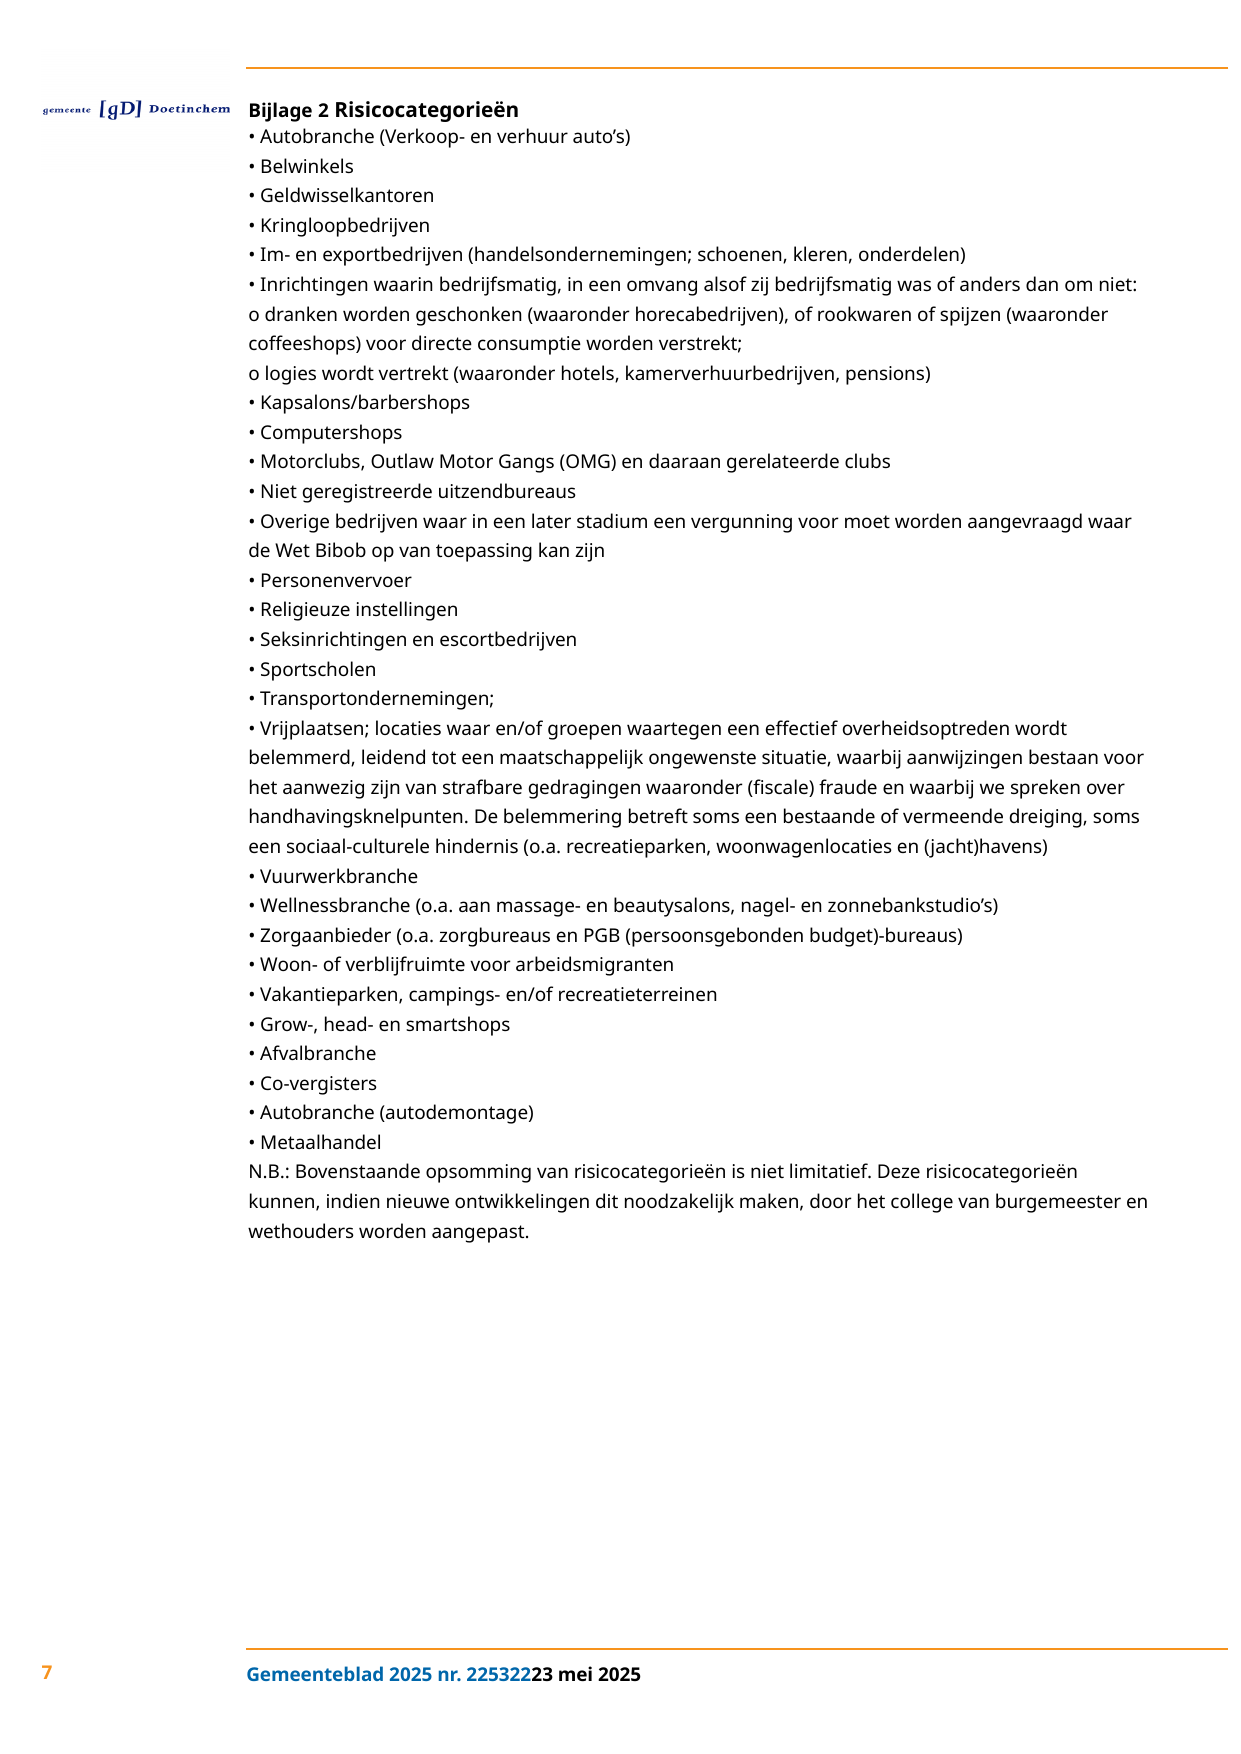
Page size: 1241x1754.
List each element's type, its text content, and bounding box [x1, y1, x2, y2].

text • Grow-, head- en smartshops [248, 1011, 1152, 1037]
text • Woon- of verblijfruimte voor arbeidsmigranten [248, 952, 1152, 977]
text • Inrichtingen waarin bedrijfsmatig, in een omvang alsof zij bedrijfsmatig was of anders dan om niet: [248, 271, 1152, 297]
text • Computershops [248, 419, 1152, 445]
text • Vrijplaatsen; locaties waar en/of groepen waartegen een effectief overheidsoptreden wordt belemmerd, leidend tot een maatschappelijk ongewenste situatie, waarbij aanwijzingen bestaan voor het aanwezig zijn van strafbare gedragingen waaronder (fiscale) fraude en waarbij we spreken over handhavingsknelpunten. De belemmering betreft soms een bestaande of vermeende dreiging, soms een sociaal-culturele hindernis (o.a. recreatieparken, woonwagenlocaties en (jacht)havens) [248, 715, 1152, 859]
text • Autobranche (Verkoop- en verhuur auto’s) [248, 123, 1152, 149]
text • Im- en exportbedrijven (handelsondernemingen; schoenen, kleren, onderdelen) [248, 242, 1152, 267]
text • Personenvervoer [248, 567, 1152, 593]
text • Transportondernemingen; [248, 685, 1152, 711]
picture [41, 47, 231, 172]
text • Wellnessbranche (o.a. aan massage- en beautysalons, nagel- en zonnebankstudio’s) [248, 892, 1152, 918]
text • Zorgaanbieder (o.a. zorgbureaus en PGB (persoonsgebonden budget)-bureaus) [248, 922, 1152, 948]
text • Motorclubs, Outlaw Motor Gangs (OMG) en daaraan gerelateerde clubs [248, 449, 1152, 474]
text • Metaalhandel [248, 1129, 1152, 1155]
text o logies wordt vertrekt (waaronder hotels, kamerverhuurbedrijven, pensions) [248, 360, 1152, 386]
text • Belwinkels [248, 153, 1152, 179]
text • Geldwisselkantoren [248, 182, 1152, 208]
text • Autobranche (autodemontage) [248, 1099, 1152, 1125]
text • Niet geregistreerde uitzendbureaus [248, 478, 1152, 504]
text • Kapsalons/barbershops [248, 389, 1152, 415]
text • Religieuze instellingen [248, 597, 1152, 622]
text • Overige bedrijven waar in een later stadium een vergunning voor moet worden aangevraagd waar de Wet Bibob op van toepassing kan zijn [248, 508, 1152, 563]
text • Vakantieparken, campings- en/of recreatieterreinen [248, 981, 1152, 1007]
text • Seksinrichtingen en escortbedrijven [248, 626, 1152, 652]
text • Afvalbranche [248, 1040, 1152, 1066]
text • Sportscholen [248, 656, 1152, 682]
text • Vuurwerkbranche [248, 863, 1152, 889]
text Bijlage 2 Risicocategorieën [248, 95, 1152, 123]
text • Co-vergisters [248, 1070, 1152, 1096]
text N.B.: Bovenstaande opsomming van risicocategorieën is niet limitatief. Deze risicocategorieën kunnen, indien nieuwe ontwikkelingen dit noodzakelijk maken, door het college van burgemeester en wethouders worden aangepast. [248, 1159, 1152, 1244]
text • Kringloopbedrijven [248, 212, 1152, 238]
text o dranken worden geschonken (waaronder horecabedrijven), of rookwaren of spijzen (waaronder coffeeshops) voor directe consumptie worden verstrekt; [248, 301, 1152, 356]
